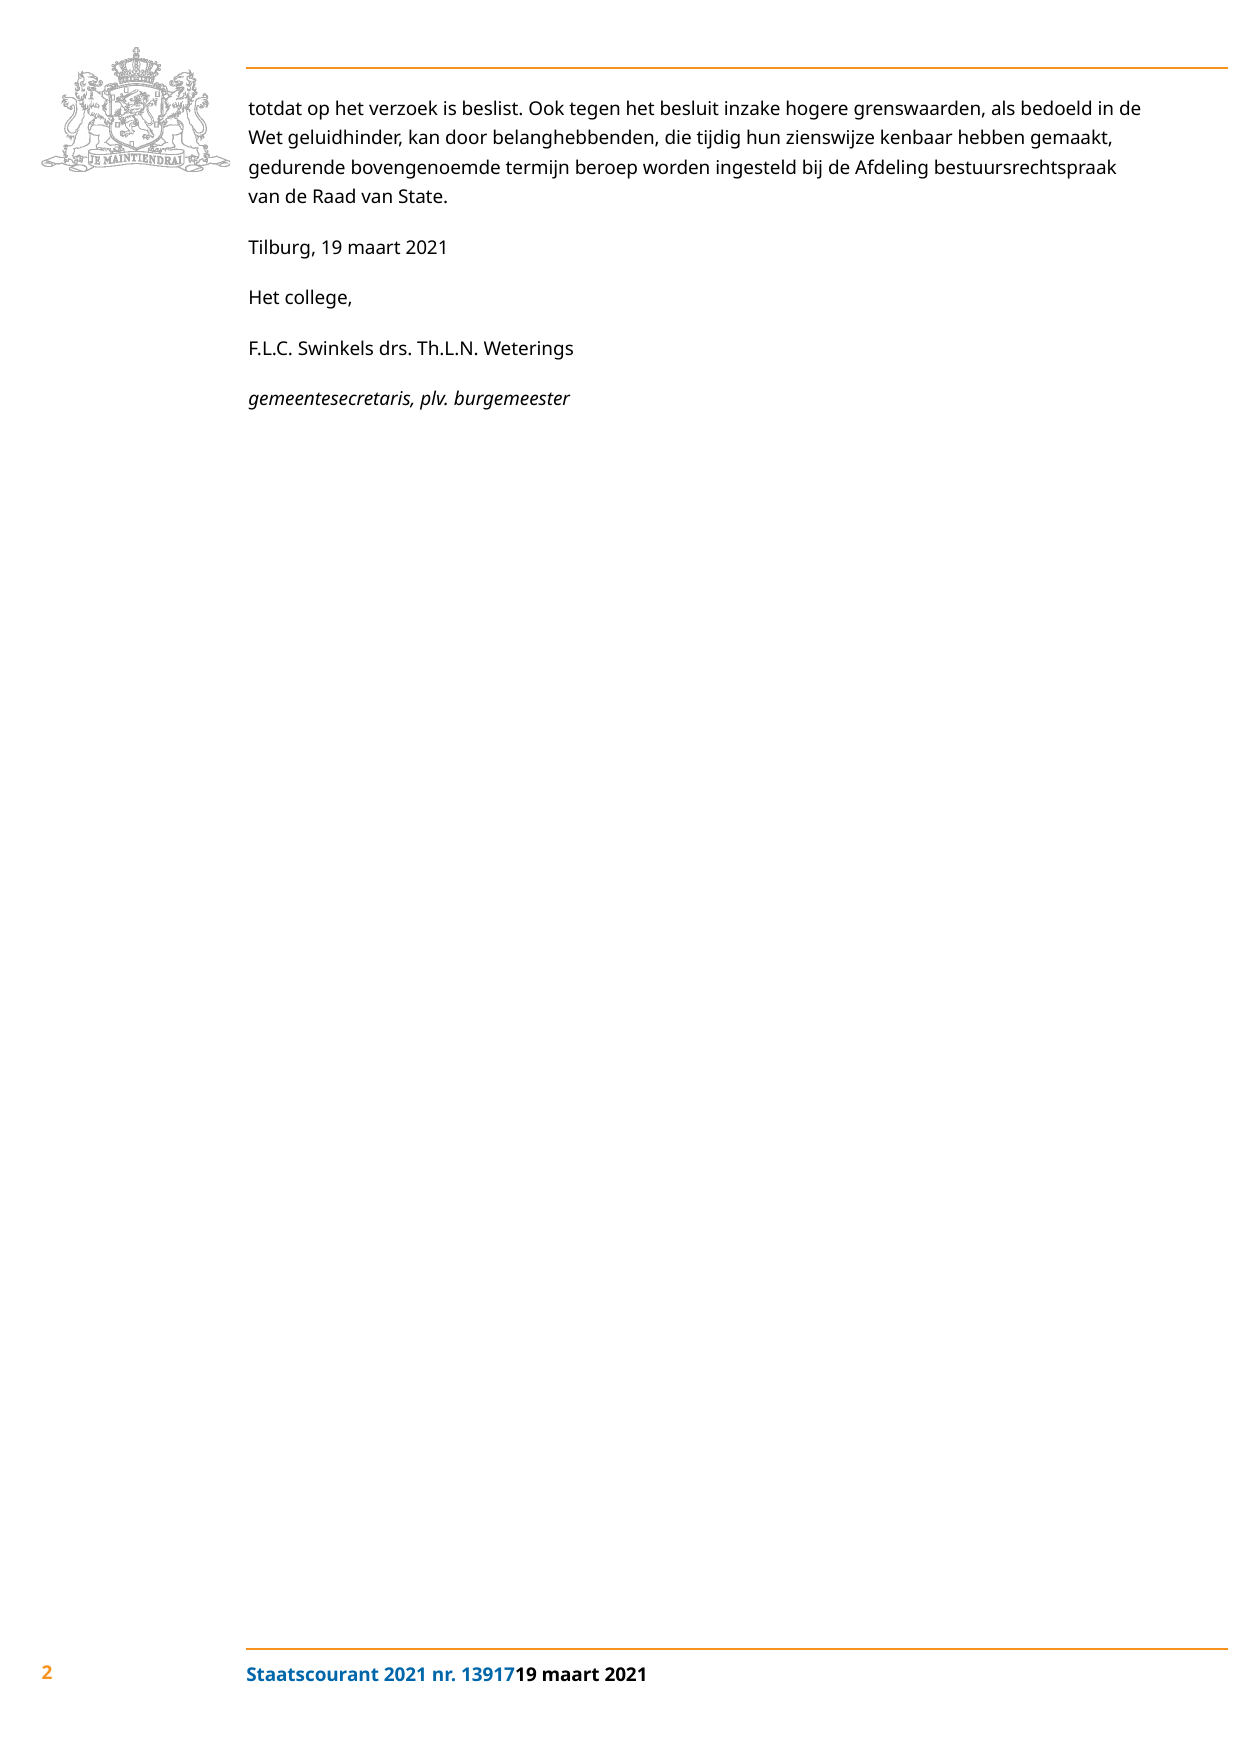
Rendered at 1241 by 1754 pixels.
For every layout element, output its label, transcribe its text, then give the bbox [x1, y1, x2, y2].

text gemeentesecretaris, plv. burgemeester [248, 385, 1152, 411]
picture [41, 47, 231, 172]
text totdat op het verzoek is beslist. Ook tegen het besluit inzake hogere grenswaarden, als bedoeld in de Wet geluidhinder, kan door belanghebbenden, die tijdig hun zienswijze kenbaar hebben gemaakt, gedurende bovengenoemde termijn beroep worden ingesteld bij de Afdeling bestuursrechtspraak van de Raad van State. [248, 95, 1152, 209]
text F.L.C. Swinkels drs. Th.L.N. Weterings [248, 335, 1152, 361]
text Het college, [248, 284, 1152, 310]
text Tilburg, 19 maart 2021 [248, 234, 1152, 260]
